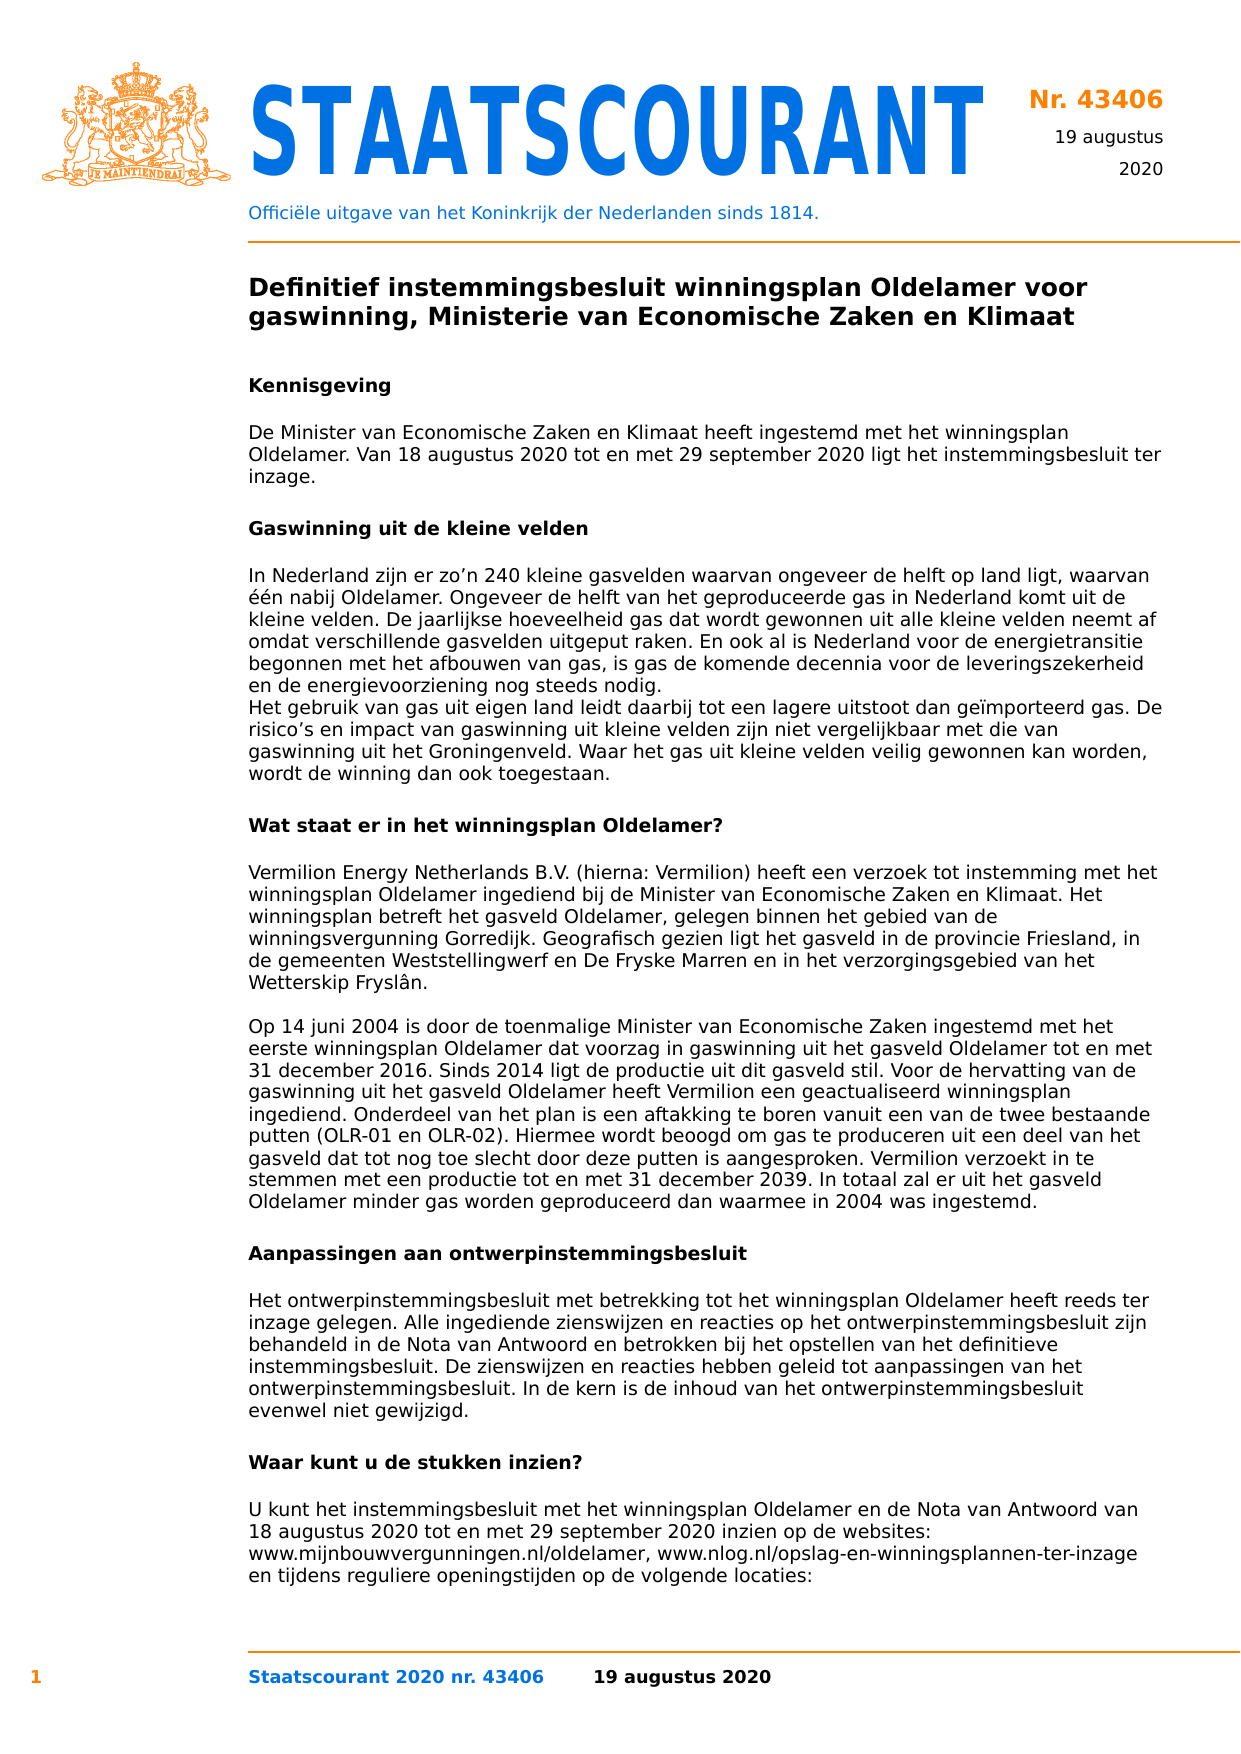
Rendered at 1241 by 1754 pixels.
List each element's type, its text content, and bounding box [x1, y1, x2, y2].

text Op 14 juni 2004 is door de toenmalige Minister van Economische Zaken ingestemd met het eerste winningsplan Oldelamer dat voorzag in gaswinning uit het gasveld Oldelamer tot en met 31 december 2016. Sinds 2014 ligt de productie uit dit gasveld stil. Voor de hervatting van de gaswinning uit het gasveld Oldelamer heeft Vermilion een geactualiseerd winningsplan ingediend. Onderdeel van het plan is een aftakking te boren vanuit een van de twee bestaande putten (OLR-01 en OLR-02). Hiermee wordt beoogd om gas te produceren uit een deel van het gasveld dat tot nog toe slecht door deze putten is aangesproken. Vermilion verzoekt in te stemmen met een productie tot en met 31 december 2039. In totaal zal er uit het gasveld Oldelamer minder gas worden geproduceerd dan waarmee in 2004 was ingestemd. [248, 1016, 1163, 1213]
subtitle Waar kunt u de stukken inzien? [248, 1452, 1163, 1474]
subtitle Aanpassingen aan ontwerpinstemmingsbesluit [248, 1243, 1163, 1265]
table_header [25, 62, 248, 241]
text Het ontwerpinstemmingsbesluit met betrekking tot het winningsplan Oldelamer heeft reeds ter inzage gelegen. Alle ingediende zienswijzen en reacties op het ontwerpinstemmingsbesluit zijn behandeld in de Nota van Antwoord en betrokken bij het opstellen van het definitieve instemmingsbesluit. De zienswijzen en reacties hebben geleid tot aanpassingen van het ontwerpinstemmingsbesluit. In de kern is de inhoud van het ontwerpinstemmingsbesluit evenwel niet gewijzigd. [248, 1290, 1163, 1422]
text Vermilion Energy Netherlands B.V. (hierna: Vermilion) heeft een verzoek tot instemming met het winningsplan Oldelamer ingediend bij de Minister van Economische Zaken en Klimaat. Het winningsplan betreft het gasveld Oldelamer, gelegen binnen het gebied van de winningsvergunning Gorredijk. Geografisch gezien ligt het gasveld in de provincie Friesland, in de gemeenten Weststellingwerf en De Fryske Marren en in het verzorgingsgebied van het Wetterskip Fryslân. [248, 862, 1163, 994]
subtitle Kennisgeving [248, 375, 1163, 397]
picture [41, 62, 231, 186]
table_cell 19 augustus [998, 121, 1240, 153]
text U kunt het instemmingsbesluit met het winningsplan Oldelamer en de Nota van Antwoord van 18 augustus 2020 tot en met 29 september 2020 inzien op de websites: www.mijnbouwvergunningen.nl/oldelamer, www.nlog.nl/opslag-en-winningsplannen-ter-inzage en tijdens reguliere openingstijden op de volgende locaties: [248, 1499, 1163, 1587]
subtitle Wat staat er in het winningsplan Oldelamer? [248, 815, 1163, 837]
text In Nederland zijn er zo’n 240 kleine gasvelden waarvan ongeveer de helft op land ligt, waarvan één nabij Oldelamer. Ongeveer de helft van het geproduceerde gas in Nederland komt uit de kleine velden. De jaarlijkse hoeveelheid gas dat wordt gewonnen uit alle kleine velden neemt af omdat verschillende gasvelden uitgeput raken. En ook al is Nederland voor de energietransitie begonnen met het afbouwen van gas, is gas de komende decennia voor de leverings­zekerheid en de energievoorziening nog steeds nodig. [248, 565, 1163, 697]
text De Minister van Economische Zaken en Klimaat heeft ingestemd met het winningsplan Oldelamer. Van 18 augustus 2020 tot en met 29 september 2020 ligt het instemmingsbesluit ter inzage. [248, 422, 1163, 488]
text Het gebruik van gas uit eigen land leidt daarbij tot een lagere uitstoot dan geïmporteerd gas. De risico’s en impact van gaswinning uit kleine velden zijn niet vergelijkbaar met die van gaswinning uit het Groningenveld. Waar het gas uit kleine velden veilig gewonnen kan worden, wordt de winning dan ook toegestaan. [248, 697, 1163, 785]
table_cell Officiële uitgave van het Koninkrijk der Nederlanden sinds 1814. [248, 203, 1240, 241]
subtitle Gaswinning uit de kleine velden [248, 518, 1163, 540]
table_cell 2020 [998, 153, 1240, 203]
table_header Nr. 43406 [998, 62, 1240, 121]
subtitle Definitief instemmingsbesluit winningsplan Oldelamer voor gaswinning, Ministerie van Economische Zaken en Klimaat [248, 273, 1163, 331]
table_header STAATSCOURANT [248, 62, 998, 203]
